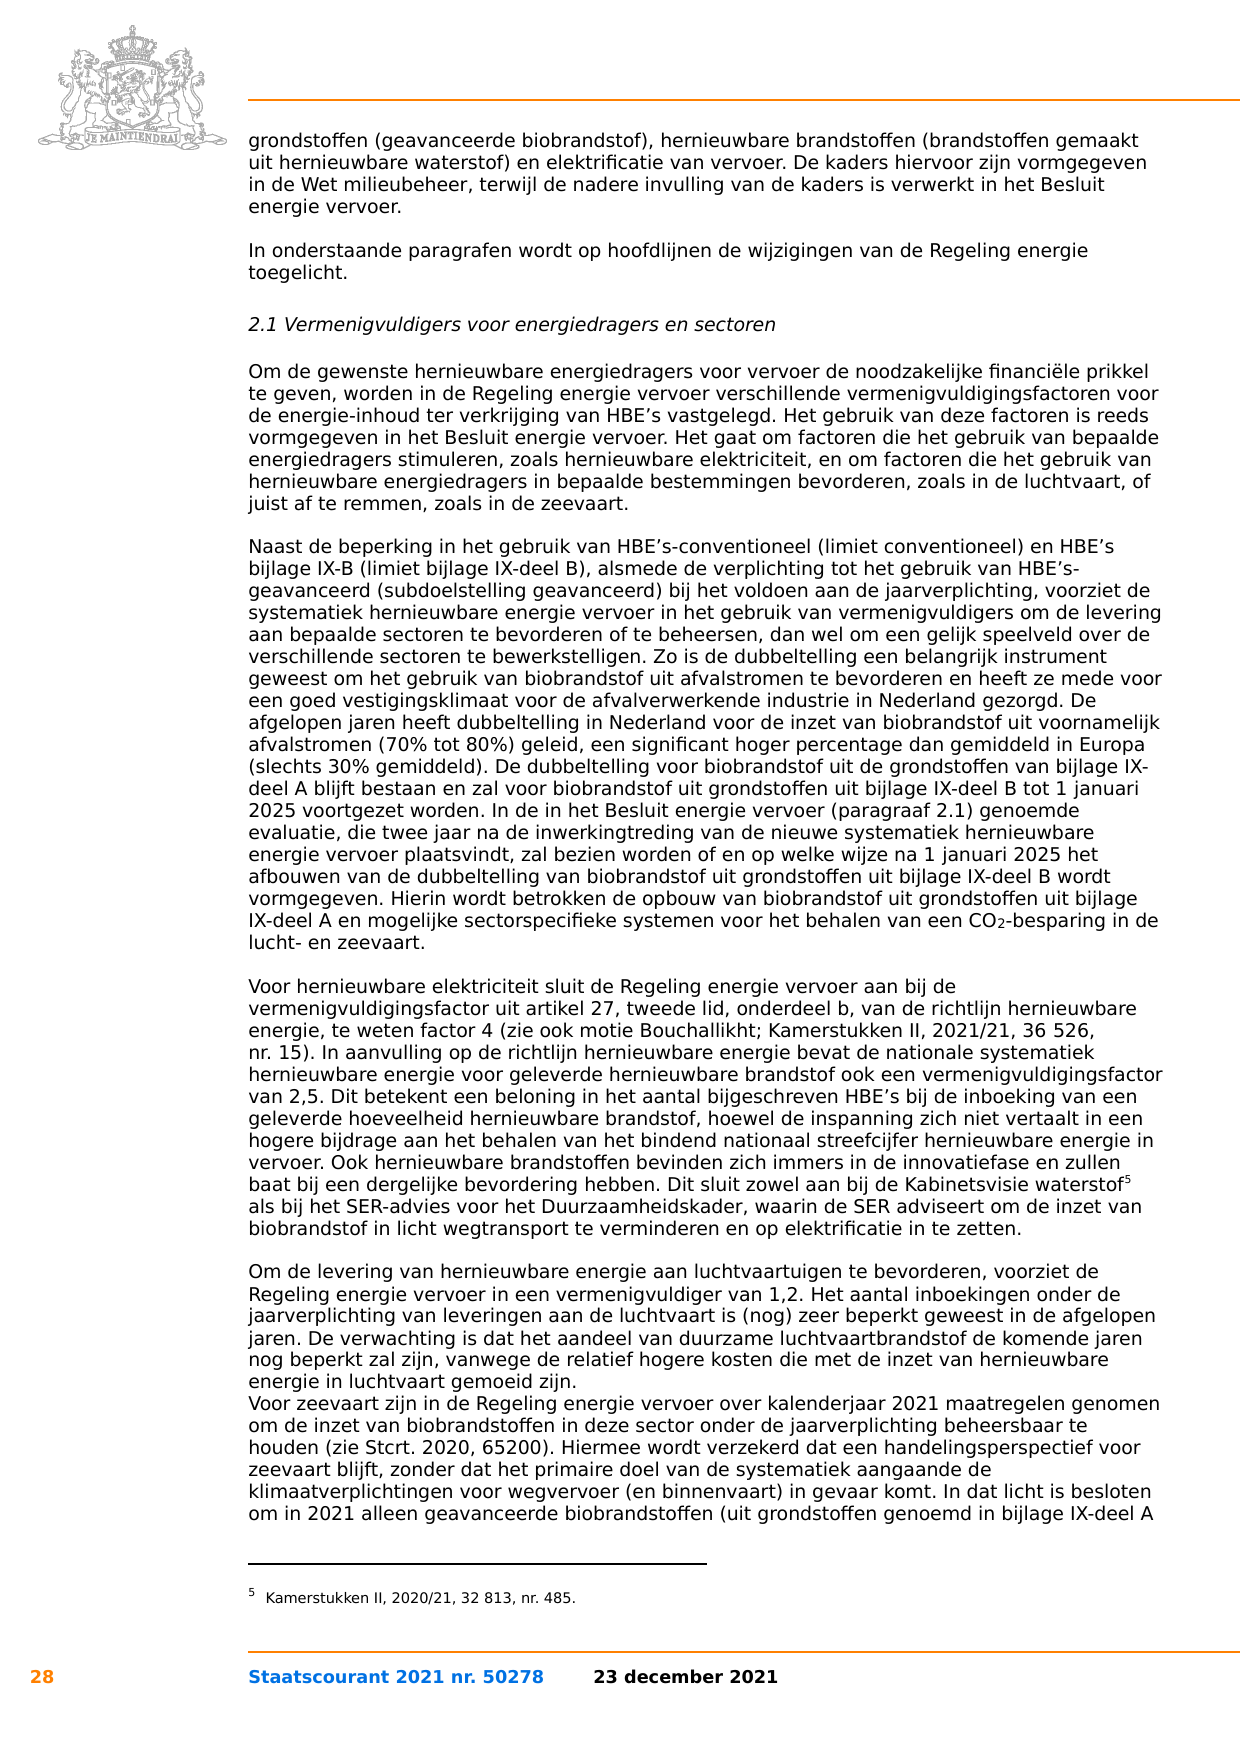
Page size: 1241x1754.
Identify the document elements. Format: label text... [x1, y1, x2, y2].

text Voor hernieuwbare elektriciteit sluit de Regeling energie vervoer aan bij de vermenigvuldigingsfactor uit artikel 27, tweede lid, onderdeel b, van de richtlijn hernieuwbare energie, te weten factor 4 (zie ook motie Bouchallikht; Kamerstukken II, 2021/21, 36 526, nr. 15). In aanvulling op de richtlijn hernieuwbare energie bevat de nationale systematiek hernieuwbare energie voor geleverde hernieuwbare brandstof ook een vermenigvuldigingsfactor van 2,5. Dit betekent een beloning in het aantal bijgeschreven HBE’s bij de inboeking van een geleverde hoeveelheid hernieuwbare brandstof, hoewel de inspanning zich niet vertaalt in een hogere bijdrage aan het behalen van het bindend nationaal streefcijfer hernieuwbare energie in vervoer. Ook hernieuwbare brandstoffen bevinden zich immers in de innovatiefase en zullen baat bij een dergelijke bevordering hebben. Dit sluit zowel aan bij de Kabinetsvisie waterstof als bij het SER-advies voor het Duurzaamheidskader, waarin de SER adviseert om de inzet van biobrandstof in licht wegtransport te verminderen en op elektrificatie in te zetten. [248, 976, 1163, 1239]
text Om de levering van hernieuwbare energie aan luchtvaartuigen te bevorderen, voorziet de Regeling energie vervoer in een vermenigvuldiger van 1,2. Het aantal inboekingen onder de jaarverplichting van leveringen aan de luchtvaart is (nog) zeer beperkt geweest in de afgelopen jaren. De verwachting is dat het aandeel van duurzame luchtvaartbrandstof de komende jaren nog beperkt zal zijn, vanwege de relatief hogere kosten die met de inzet van hernieuwbare energie in luchtvaart gemoeid zijn. [248, 1261, 1163, 1393]
text Kamerstukken II, 2020/21, 32 813, nr. 485. [248, 1586, 1163, 1608]
text Voor zeevaart zijn in de Regeling energie vervoer over kalenderjaar 2021 maatregelen genomen om de inzet van biobrandstoffen in deze sector onder de jaarverplichting beheersbaar te houden (zie Stcrt. 2020, 65200). Hiermee wordt verzekerd dat een handelingsperspectief voor zeevaart blijft, zonder dat het primaire doel van de systematiek aangaande de klimaatverplichtingen voor wegvervoer (en binnenvaart) in gevaar komt. In dat licht is besloten om in 2021 alleen geavanceerde biobrandstoffen (uit grondstoffen genoemd in bijlage IX-deel A [248, 1393, 1163, 1525]
text Om de gewenste hernieuwbare energiedragers voor vervoer de noodzakelijke financiële prikkel te geven, worden in de Regeling energie vervoer verschillende vermenigvuldigingsfactoren voor de energie-inhoud ter verkrijging van HBE’s vastgelegd. Het gebruik van deze factoren is reeds vormgegeven in het Besluit energie vervoer. Het gaat om factoren die het gebruik van bepaalde energiedragers stimuleren, zoals hernieuwbare elektriciteit, en om factoren die het gebruik van hernieuwbare energiedragers in bepaalde bestemmingen bevorderen, zoals in de luchtvaart, of juist af te remmen, zoals in de zeevaart. [248, 361, 1163, 514]
text Naast de beperking in het gebruik van HBE’s-conventioneel (limiet conventioneel) en HBE’s bijlage IX-B (limiet bijlage IX-deel B), alsmede de verplichting tot het gebruik van HBE’s-geavanceerd (subdoelstelling geavanceerd) bij het voldoen aan de jaarverplichting, voorziet de systematiek hernieuwbare energie vervoer in het gebruik van vermenigvuldigers om de levering aan bepaalde sectoren te bevorderen of te beheersen, dan wel om een gelijk speelveld over de verschillende sectoren te bewerkstelligen. Zo is de dubbeltelling een belangrijk instrument geweest om het gebruik van biobrandstof uit afvalstromen te bevorderen en heeft ze mede voor een goed vestigingsklimaat voor de afvalverwerkende industrie in Nederland gezorgd. De afgelopen jaren heeft dubbeltelling in Nederland voor de inzet van biobrandstof uit voornamelijk afvalstromen (70% tot 80%) geleid, een significant hoger percentage dan gemiddeld in Europa (slechts 30% gemiddeld). De dubbeltelling voor biobrandstof uit de grondstoffen van bijlage IX-deel A blijft bestaan en zal voor biobrandstof uit grondstoffen uit bijlage IX-deel B tot 1 januari 2025 voortgezet worden. In de in het Besluit energie vervoer (paragraaf 2.1) genoemde evaluatie, die twee jaar na de inwerkingtreding van de nieuwe systematiek hernieuwbare energie vervoer plaatsvindt, zal bezien worden of en op welke wijze na 1 januari 2025 het afbouwen van de dubbeltelling van biobrandstof uit grondstoffen uit bijlage IX-deel B wordt vormgegeven. Hierin wordt betrokken de opbouw van biobrandstof uit grondstoffen uit bijlage IX-deel A en mogelijke sectorspecifieke systemen voor het behalen van een CO2-besparing in de lucht- en zeevaart. [248, 536, 1163, 954]
picture [38, 25, 227, 150]
subtitle 2.1 Vermenigvuldigers voor energiedragers en sectoren [248, 314, 1163, 336]
text grondstoffen (geavanceerde biobrandstof), hernieuwbare brandstoffen (brandstoffen gemaakt uit hernieuwbare waterstof) en elektrificatie van vervoer. De kaders hiervoor zijn vormgegeven in de Wet milieubeheer, terwijl de nadere invulling van de kaders is verwerkt in het Besluit energie vervoer. [248, 130, 1163, 218]
text In onderstaande paragrafen wordt op hoofdlijnen de wijzigingen van de Regeling energie toegelicht. [248, 240, 1163, 284]
